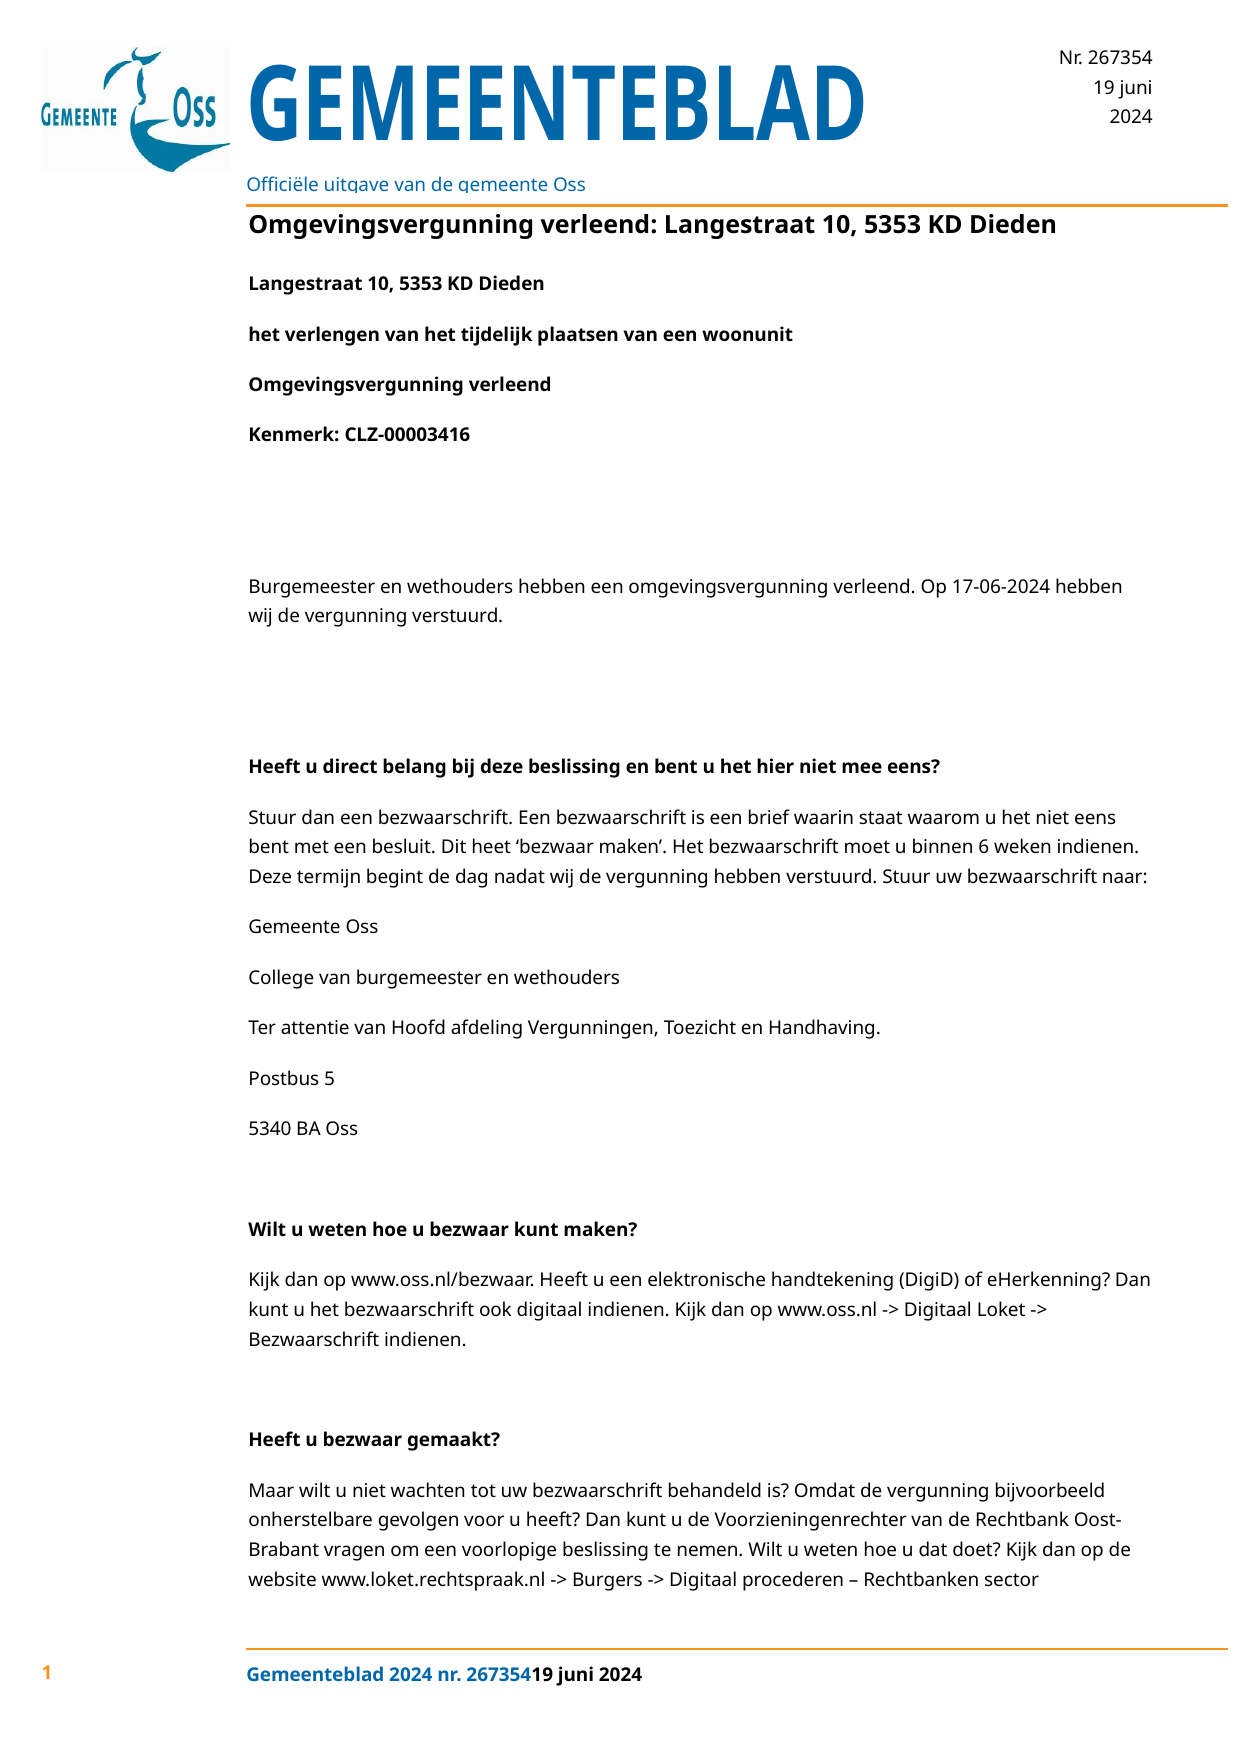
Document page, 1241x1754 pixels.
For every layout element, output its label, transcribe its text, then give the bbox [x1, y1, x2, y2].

text Postbus 5 [248, 1065, 1152, 1091]
text Stuur dan een bezwaarschrift. Een bezwaarschrift is een brief waarin staat waarom u het niet eens bent met een besluit. Dit heet ‘bezwaar maken’. Het bezwaarschrift moet u binnen 6 weken indienen. Deze termijn begint de dag nadat wij de vergunning hebben verstuurd. Stuur uw bezwaarschrift naar: [248, 804, 1152, 889]
text Wilt u weten hoe u bezwaar kunt maken? [248, 1216, 1152, 1242]
text Maar wilt u niet wachten tot uw bezwaarschrift behandeld is? Omdat de vergunning bijvoorbeeld onherstelbare gevolgen voor u heeft? Dan kunt u de Voorzieningenrechter van de Rechtbank Oost-Brabant vragen om een voorlopige beslissing te nemen. Wilt u weten hoe u dat doet? Kijk dan op de website www.loket.rechtspraak.nl -> Burgers -> Digitaal procederen – Rechtbanken sector [248, 1477, 1152, 1591]
text Burgemeester en wethouders hebben een omgevingsvergunning verleend. Op 17-06-2024 hebben wij de vergunning verstuurd. [248, 573, 1152, 628]
text Heeft u bezwaar gemaakt? [248, 1427, 1152, 1452]
text Omgevingsvergunning verleend [248, 371, 1152, 397]
text Ter attentie van Hoofd afdeling Vergunningen, Toezicht en Handhaving. [248, 1014, 1152, 1040]
text 5340 BA Oss [248, 1115, 1152, 1141]
text College van burgemeester en wethouders [248, 964, 1152, 990]
picture [41, 47, 231, 172]
text het verlengen van het tijdelijk plaatsen van een woonunit [248, 321, 1152, 346]
text Langestraat 10, 5353 KD Dieden [248, 270, 1152, 296]
text Omgevingsvergunning verleend: Langestraat 10, 5353 KD Dieden [248, 207, 1152, 241]
text Kenmerk: CLZ-00003416 [248, 422, 1152, 447]
text Kijk dan op www.oss.nl/bezwaar. Heeft u een elektronische handtekening (DigiD) of eHerkenning? Dan kunt u het bezwaarschrift ook digitaal indienen. Kijk dan op www.oss.nl -> Digitaal Loket -> Bezwaarschrift indienen. [248, 1267, 1152, 1351]
text Heeft u direct belang bij deze beslissing en bent u het hier niet mee eens? [248, 754, 1152, 779]
text Gemeente Oss [248, 914, 1152, 939]
